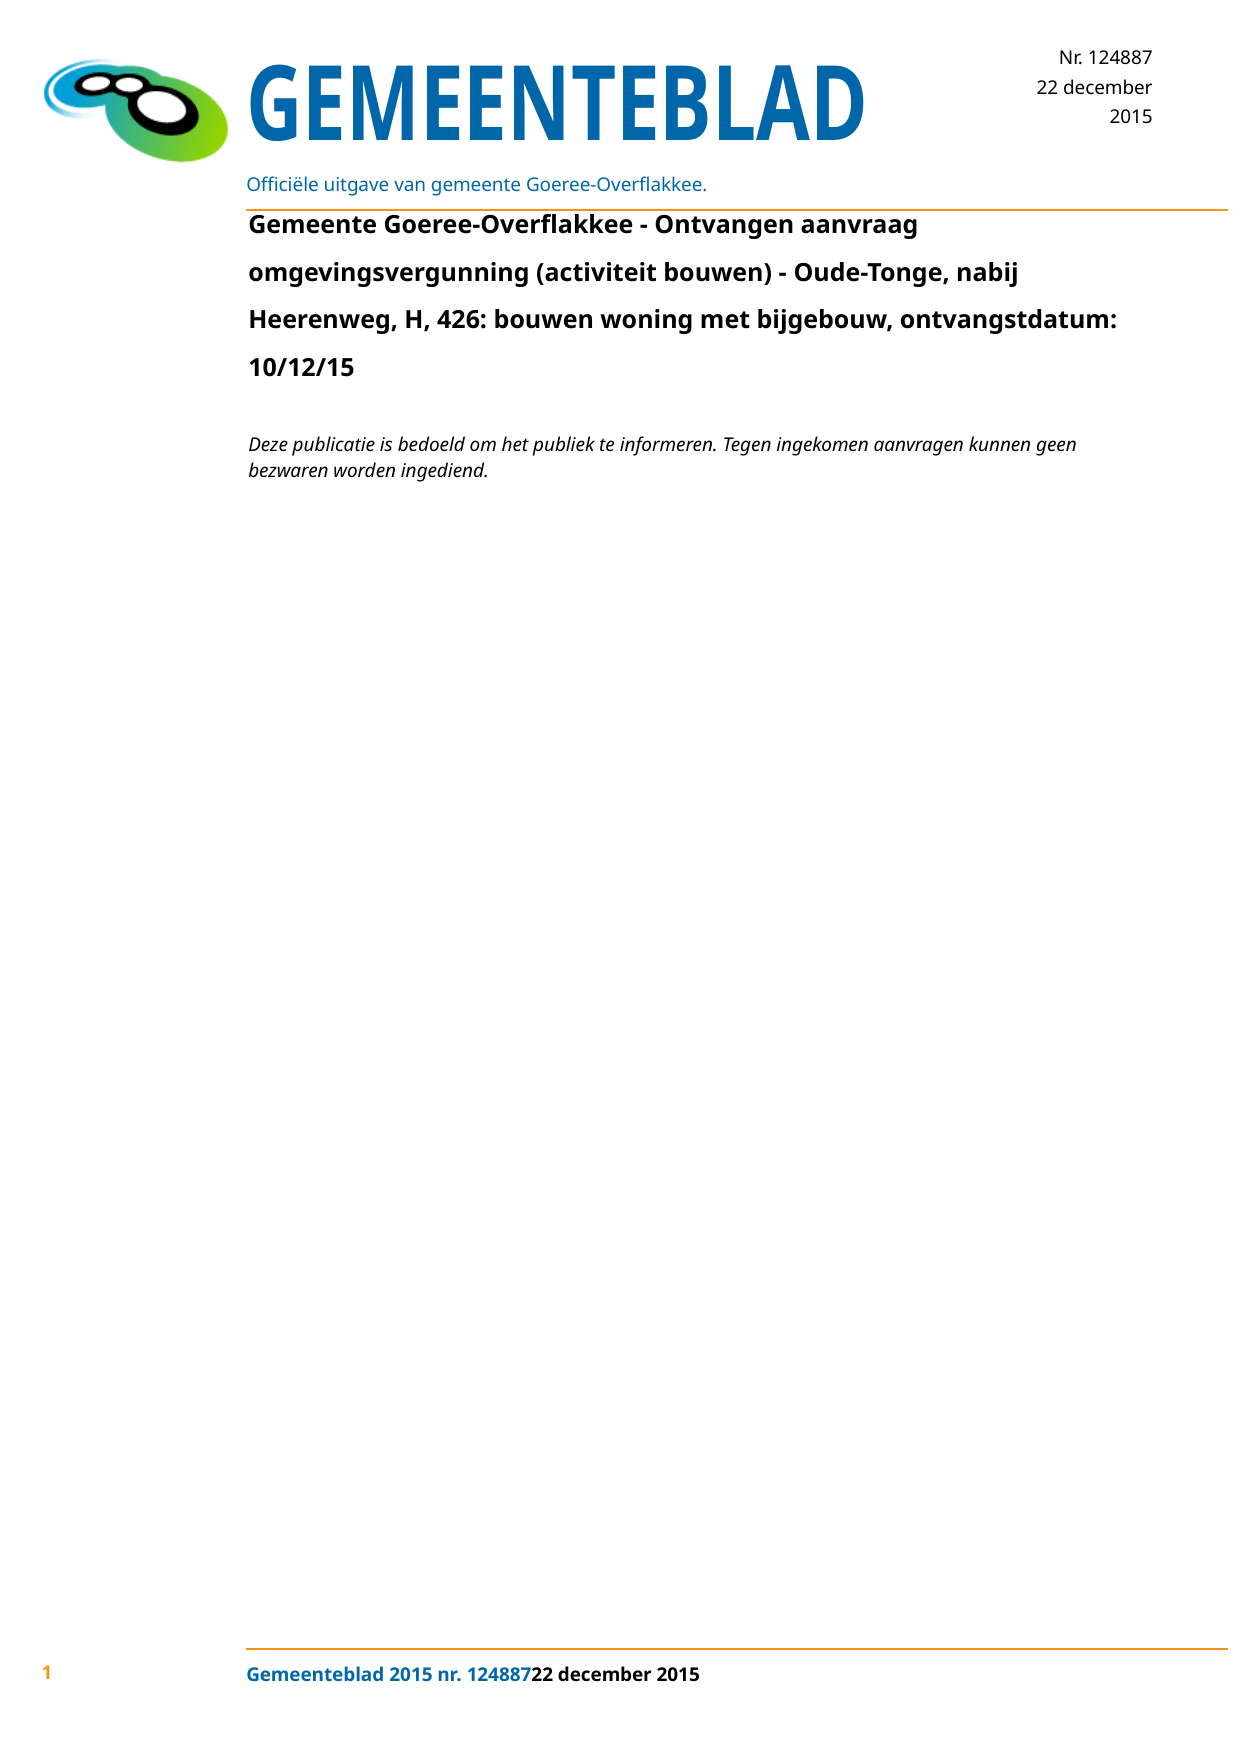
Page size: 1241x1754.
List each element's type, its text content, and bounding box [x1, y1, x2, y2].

text Deze publicatie is bedoeld om het publiek te informeren. Tegen ingekomen aanvragen kunnen geen bezwaren worden ingediend. [248, 431, 1152, 483]
text Gemeente Goeree-Overflakkee - Ontvangen aanvraag omgevingsvergunning (activiteit bouwen) - Oude-Tonge, nabij Heerenweg, H, 426: bouwen woning met bijgebouw, ontvangstdatum: 10/12/15 [248, 211, 1152, 384]
picture [41, 47, 231, 172]
